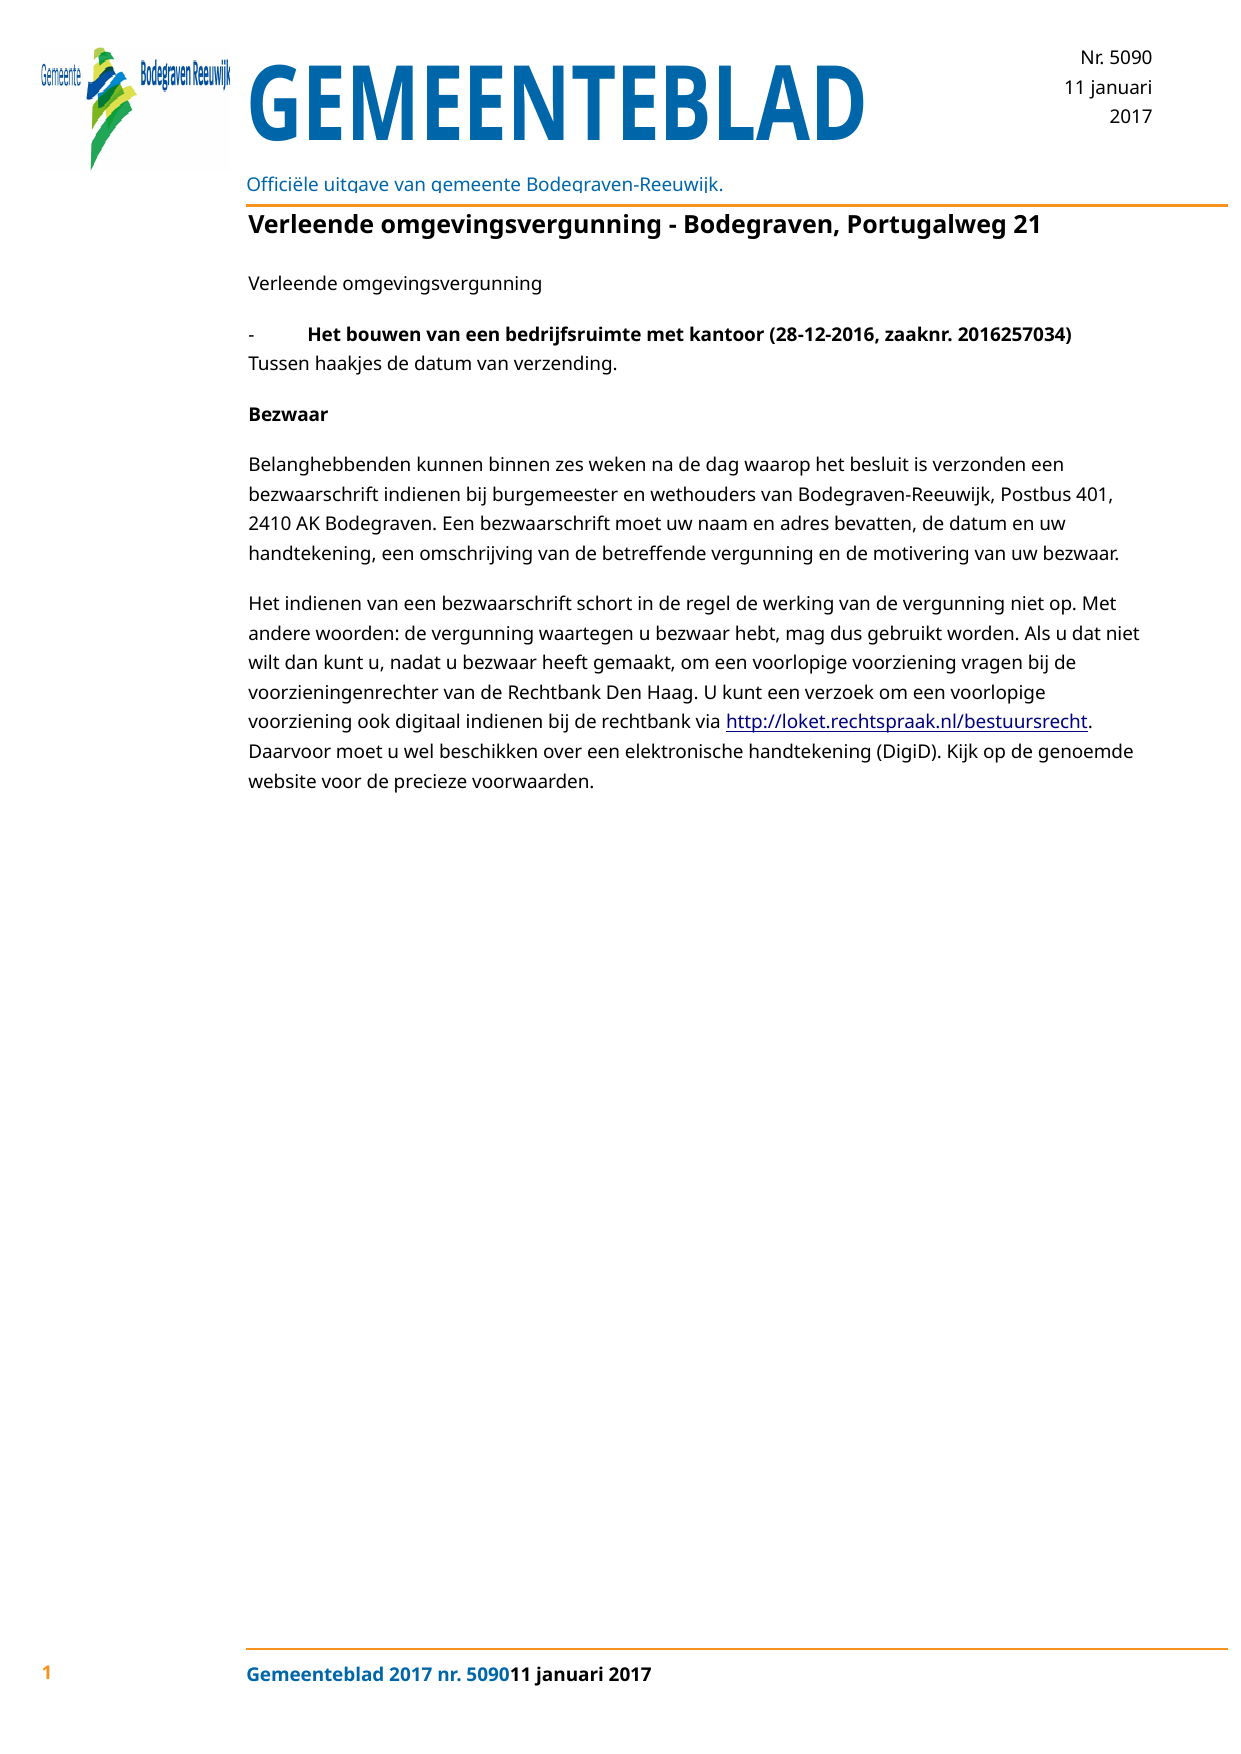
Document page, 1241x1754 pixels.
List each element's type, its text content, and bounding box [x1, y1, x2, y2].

text Bezwaar [248, 401, 1152, 426]
picture [41, 47, 231, 172]
text Tussen haakjes de datum van verzending. [248, 350, 1152, 376]
text Belanghebbenden kunnen binnen zes weken na de dag waarop het besluit is verzonden een bezwaarschrift indienen bij burgemeester en wethouders van Bodegraven-Reeuwijk, Postbus 401, 2410 AK Bodegraven. Een bezwaarschrift moet uw naam en adres bevatten, de datum en uw handtekening, een omschrijving van de betreffende vergunning en de motivering van uw bezwaar. [248, 451, 1152, 566]
text Verleende omgevingsvergunning - Bodegraven, Portugalweg 21 [248, 207, 1152, 241]
text Verleende omgevingsvergunning [248, 270, 1152, 296]
text Het indienen van een bezwaarschrift schort in de regel de werking van de vergunning niet op. Met andere woorden: de vergunning waartegen u bezwaar hebt, mag dus gebruikt worden. Als u dat niet wilt dan kunt u, nadat u bezwaar heeft gemaakt, om een voorlopige voorziening vragen bij de voorzieningenrechter van de Rechtbank Den Haag. U kunt een verzoek om een voorlopige voorziening ook digitaal indienen bij de rechtbank via http://loket.rechtspraak.nl/bestuursrecht. Daarvoor moet u wel beschikken over een elektronische handtekening (DigiD). Kijk op de genoemde website voor de precieze voorwaarden. [248, 590, 1152, 793]
list Het bouwen van een bedrijfsruimte met kantoor (28‑12‑2016, zaaknr. 2016257034) [248, 321, 1152, 346]
